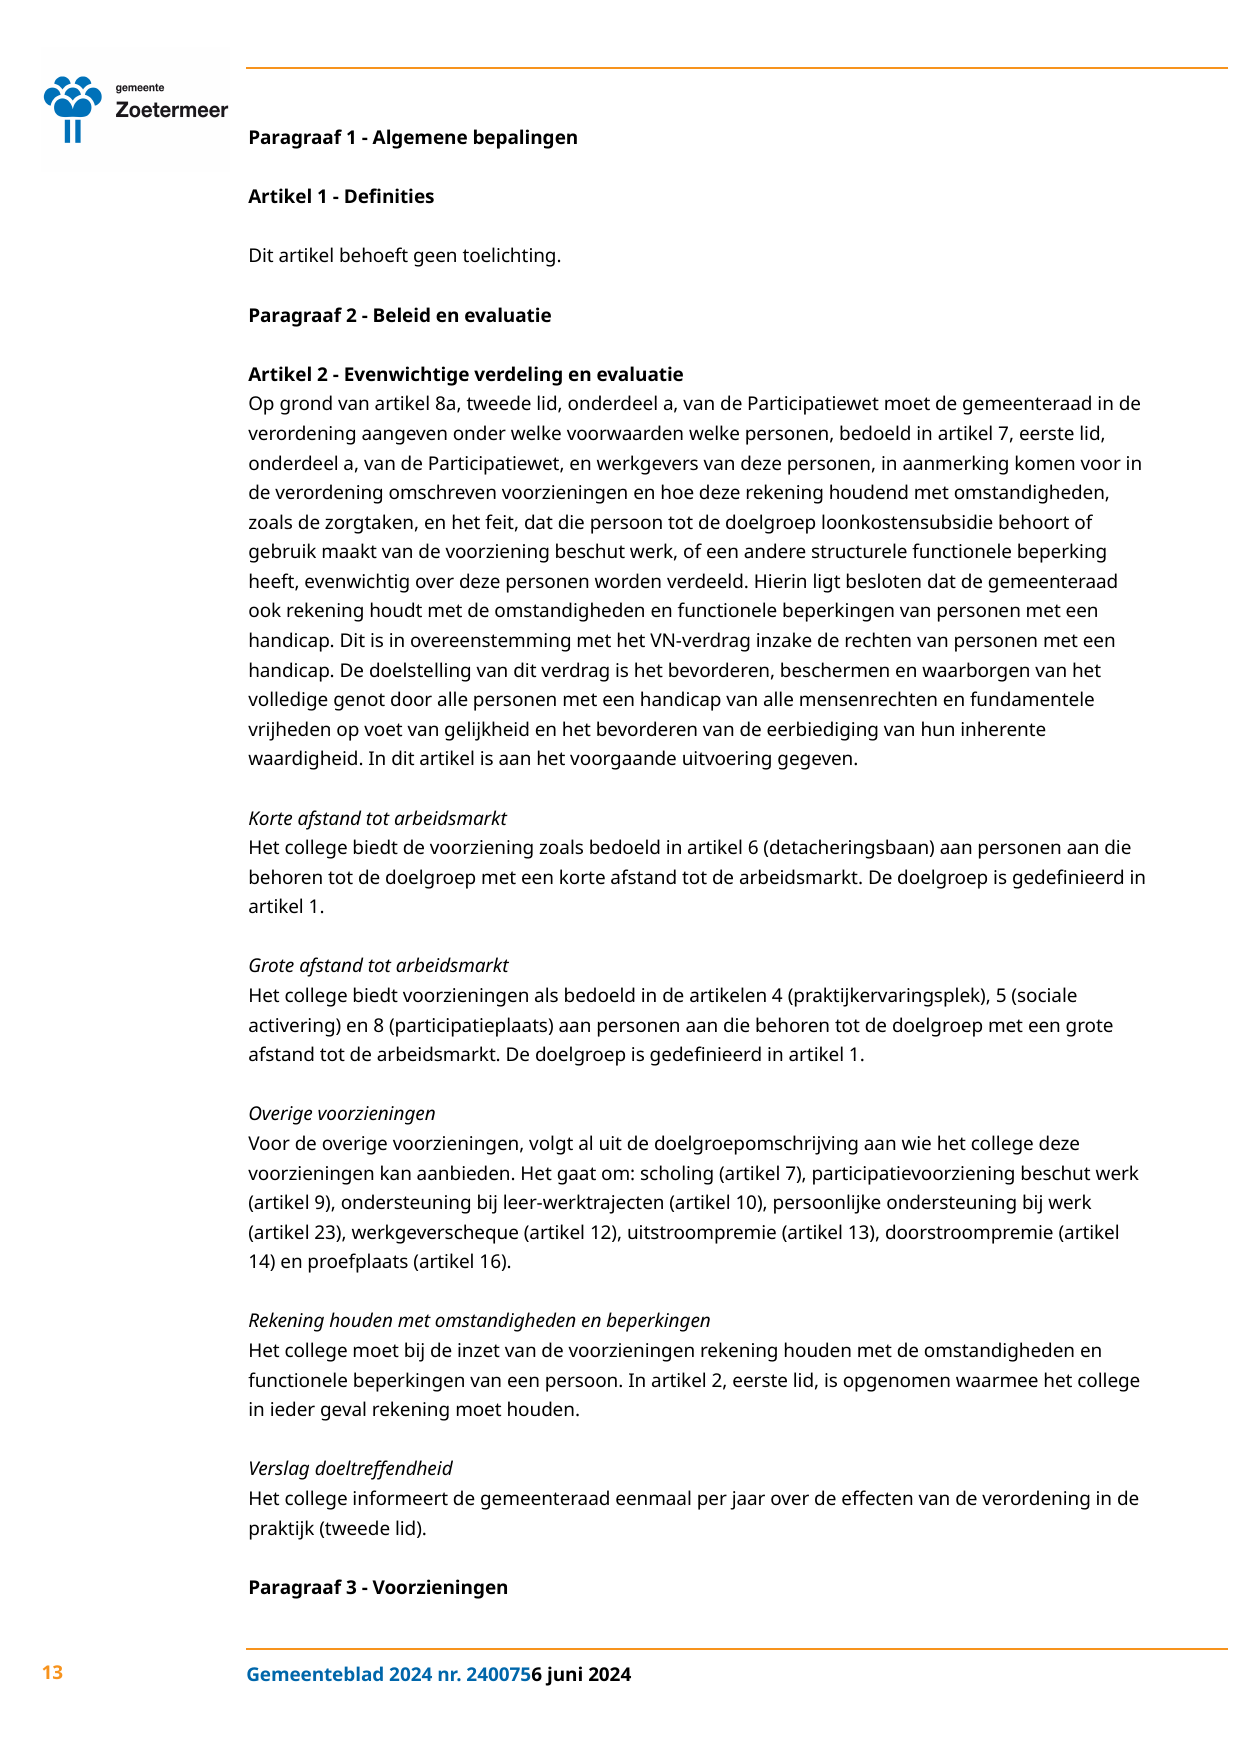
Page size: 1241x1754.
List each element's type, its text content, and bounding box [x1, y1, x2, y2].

text Grote afstand tot arbeidsmarkt [248, 953, 1152, 978]
text Overige voorzieningen [248, 1101, 1152, 1126]
text Het college informeert de gemeenteraad eenmaal per jaar over de effecten van de verordening in de praktijk (tweede lid). [248, 1485, 1152, 1541]
text Paragraaf 1 - Algemene bepalingen [248, 124, 1152, 150]
text Het college moet bij de inzet van de voorzieningen rekening houden met de omstandigheden en functionele beperkingen van een persoon. In artikel 2, eerste lid, is opgenomen waarmee het college in ieder geval rekening moet houden. [248, 1337, 1152, 1422]
text Het college biedt de voorziening zoals bedoeld in artikel 6 (detacheringsbaan) aan personen aan die behoren tot de doelgroep met een korte afstand tot de arbeidsmarkt. De doelgroep is gedefinieerd in artikel 1. [248, 834, 1152, 919]
text Voor de overige voorzieningen, volgt al uit de doelgroepomschrijving aan wie het college deze voorzieningen kan aanbieden. Het gaat om: scholing (artikel 7), participatievoorziening beschut werk (artikel 9), ondersteuning bij leer-werktrajecten (artikel 10), persoonlijke ondersteuning bij werk (artikel 23), werkgeverscheque (artikel 12), uitstroompremie (artikel 13), doorstroompremie (artikel 14) en proefplaats (artikel 16). [248, 1130, 1152, 1274]
text Artikel 1 - Definities [248, 183, 1152, 209]
text Korte afstand tot arbeidsmarkt [248, 805, 1152, 831]
text Rekening houden met omstandigheden en beperkingen [248, 1308, 1152, 1333]
text Op grond van artikel 8a, tweede lid, onderdeel a, van de Participatiewet moet de gemeenteraad in de verordening aangeven onder welke voorwaarden welke personen, bedoeld in artikel 7, eerste lid, onderdeel a, van de Participatiewet, en werkgevers van deze personen, in aanmerking komen voor in de verordening omschreven voorzieningen en hoe deze rekening houdend met omstandigheden, zoals de zorgtaken, en het feit, dat die persoon tot de doelgroep loonkostensubsidie behoort of gebruik maakt van de voorziening beschut werk, of een andere structurele functionele beperking heeft, evenwichtig over deze personen worden verdeeld. Hierin ligt besloten dat de gemeenteraad ook rekening houdt met de omstandigheden en functionele beperkingen van personen met een handicap. Dit is in overeenstemming met het VN-verdrag inzake de rechten van personen met een handicap. De doelstelling van dit verdrag is het bevorderen, beschermen en waarborgen van het volledige genot door alle personen met een handicap van alle mensenrechten en fundamentele vrijheden op voet van gelijkheid en het bevorderen van de eerbiediging van hun inherente waardigheid. In dit artikel is aan het voorgaande uitvoering gegeven. [248, 391, 1152, 771]
text Verslag doeltreffendheid [248, 1456, 1152, 1481]
text Paragraaf 2 - Beleid en evaluatie [248, 302, 1152, 328]
text Paragraaf 3 - Voorzieningen [248, 1574, 1152, 1600]
text Dit artikel behoeft geen toelichting. [248, 243, 1152, 268]
picture [41, 47, 231, 172]
text Artikel 2 - Evenwichtige verdeling en evaluatie [248, 361, 1152, 387]
text Het college biedt voorzieningen als bedoeld in de artikelen 4 (praktijkervaringsplek), 5 (sociale activering) en 8 (participatieplaats) aan personen aan die behoren tot de doelgroep met een grote afstand tot de arbeidsmarkt. De doelgroep is gedefinieerd in artikel 1. [248, 982, 1152, 1067]
